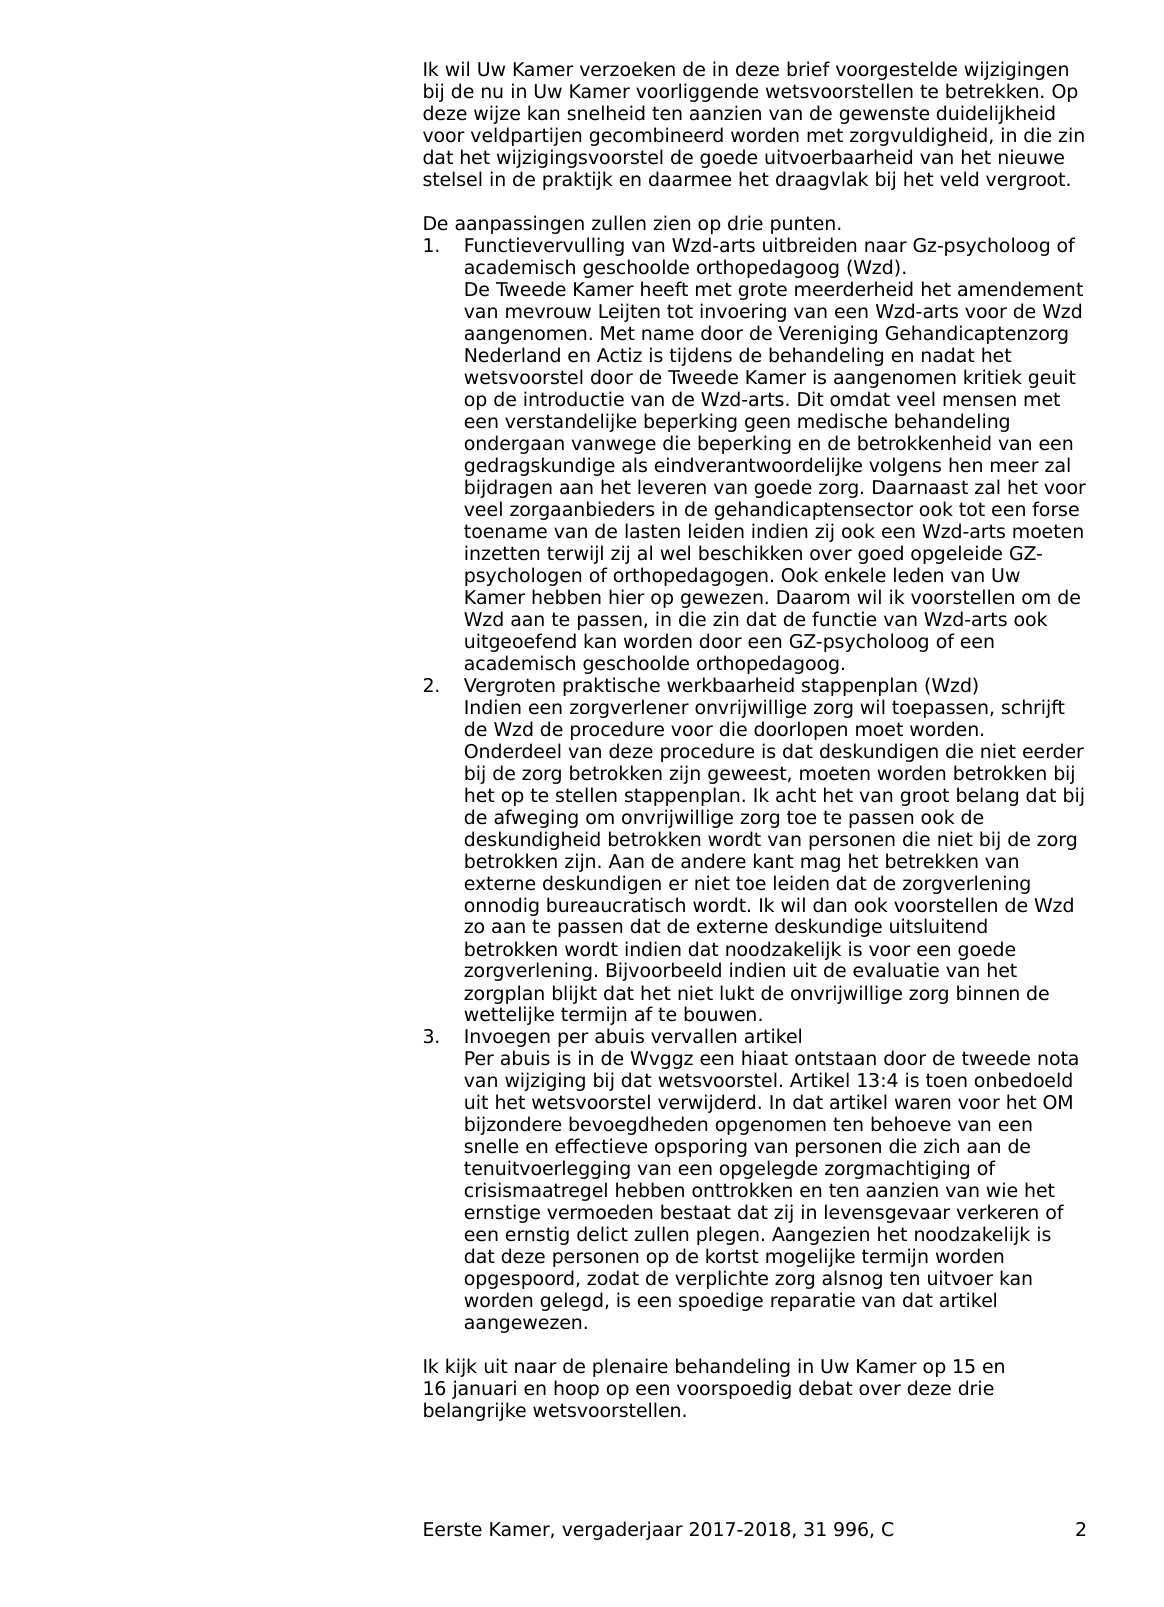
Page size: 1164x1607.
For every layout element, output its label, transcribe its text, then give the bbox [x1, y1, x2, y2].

text 3. Invoegen per abuis vervallen artikel [422, 1026, 1087, 1048]
text Ik wil Uw Kamer verzoeken de in deze brief voorgestelde wijzigingen bij de nu in Uw Kamer voorliggende wetsvoorstellen te betrekken. Op deze wijze kan snelheid ten aanzien van de gewenste duidelijkheid voor veldpartijen gecombineerd worden met zorgvuldigheid, in die zin dat het wijzigingsvoorstel de goede uitvoerbaarheid van het nieuwe stelsel in de praktijk en daarmee het draagvlak bij het veld vergroot. [422, 59, 1087, 191]
text Indien een zorgverlener onvrijwillige zorg wil toepassen, schrijft de Wzd de procedure voor die doorlopen moet worden. Onderdeel van deze procedure is dat deskundigen die niet eerder bij de zorg betrokken zijn geweest, moeten worden betrokken bij het op te stellen stappenplan. Ik acht het van groot belang dat bij de afweging om onvrijwillige zorg toe te passen ook de deskundigheid betrokken wordt van personen die niet bij de zorg betrokken zijn. Aan de andere kant mag het betrekken van externe deskundigen er niet toe leiden dat de zorgverlening onnodig bureaucratisch wordt. Ik wil dan ook voorstellen de Wzd zo aan te passen dat de externe deskundige uitsluitend betrokken wordt indien dat noodzakelijk is voor een goede zorgverlening. Bijvoorbeeld indien uit de evaluatie van het zorgplan blijkt dat het niet lukt de onvrijwillige zorg binnen de wettelijke termijn af te bouwen. [464, 697, 1087, 1026]
text De aanpassingen zullen zien op drie punten. [422, 213, 1087, 235]
text Per abuis is in de Wvggz een hiaat ontstaan door de tweede nota van wijziging bij dat wetsvoorstel. Artikel 13:4 is toen onbedoeld uit het wetsvoorstel verwijderd. In dat artikel waren voor het OM bijzondere bevoegdheden opgenomen ten behoeve van een snelle en effectieve opsporing van personen die zich aan de tenuitvoerlegging van een opgelegde zorgmachtiging of crisismaatregel hebben onttrokken en ten aanzien van wie het ernstige vermoeden bestaat dat zij in levensgevaar verkeren of een ernstig delict zullen plegen. Aangezien het noodzakelijk is dat deze personen op de kortst mogelijke termijn worden opgespoord, zodat de verplichte zorg alsnog ten uitvoer kan worden gelegd, is een spoedige reparatie van dat artikel aangewezen. [464, 1048, 1087, 1334]
text Ik kijk uit naar de plenaire behandeling in Uw Kamer op 15 en 16 januari en hoop op een voorspoedig debat over deze drie belangrijke wetsvoorstellen. [422, 1356, 1087, 1422]
text De Tweede Kamer heeft met grote meerderheid het amendement van mevrouw Leijten tot invoering van een Wzd-arts voor de Wzd aangenomen. Met name door de Vereniging Gehandicaptenzorg Nederland en Actiz is tijdens de behandeling en nadat het wetsvoorstel door de Tweede Kamer is aangenomen kritiek geuit op de introductie van de Wzd-arts. Dit omdat veel mensen met een verstandelijke beperking geen medische behandeling ondergaan vanwege die beperking en de betrokkenheid van een gedragskundige als eindverantwoordelijke volgens hen meer zal bijdragen aan het leveren van goede zorg. Daarnaast zal het voor veel zorgaanbieders in de gehandicaptensector ook tot een forse toename van de lasten leiden indien zij ook een Wzd-arts moeten inzetten terwijl zij al wel beschikken over goed opgeleide GZ-psychologen of orthopedagogen. Ook enkele leden van Uw Kamer hebben hier op gewezen. Daarom wil ik voorstellen om de Wzd aan te passen, in die zin dat de functie van Wzd-arts ook uitgeoefend kan worden door een GZ-psycholoog of een academisch geschoolde orthopedagoog. [464, 279, 1087, 675]
text 2. Vergroten praktische werkbaarheid stappenplan (Wzd) [422, 675, 1087, 697]
text 1. Functievervulling van Wzd-arts uitbreiden naar Gz-psycholoog of academisch geschoolde orthopedagoog (Wzd). [422, 235, 1087, 279]
